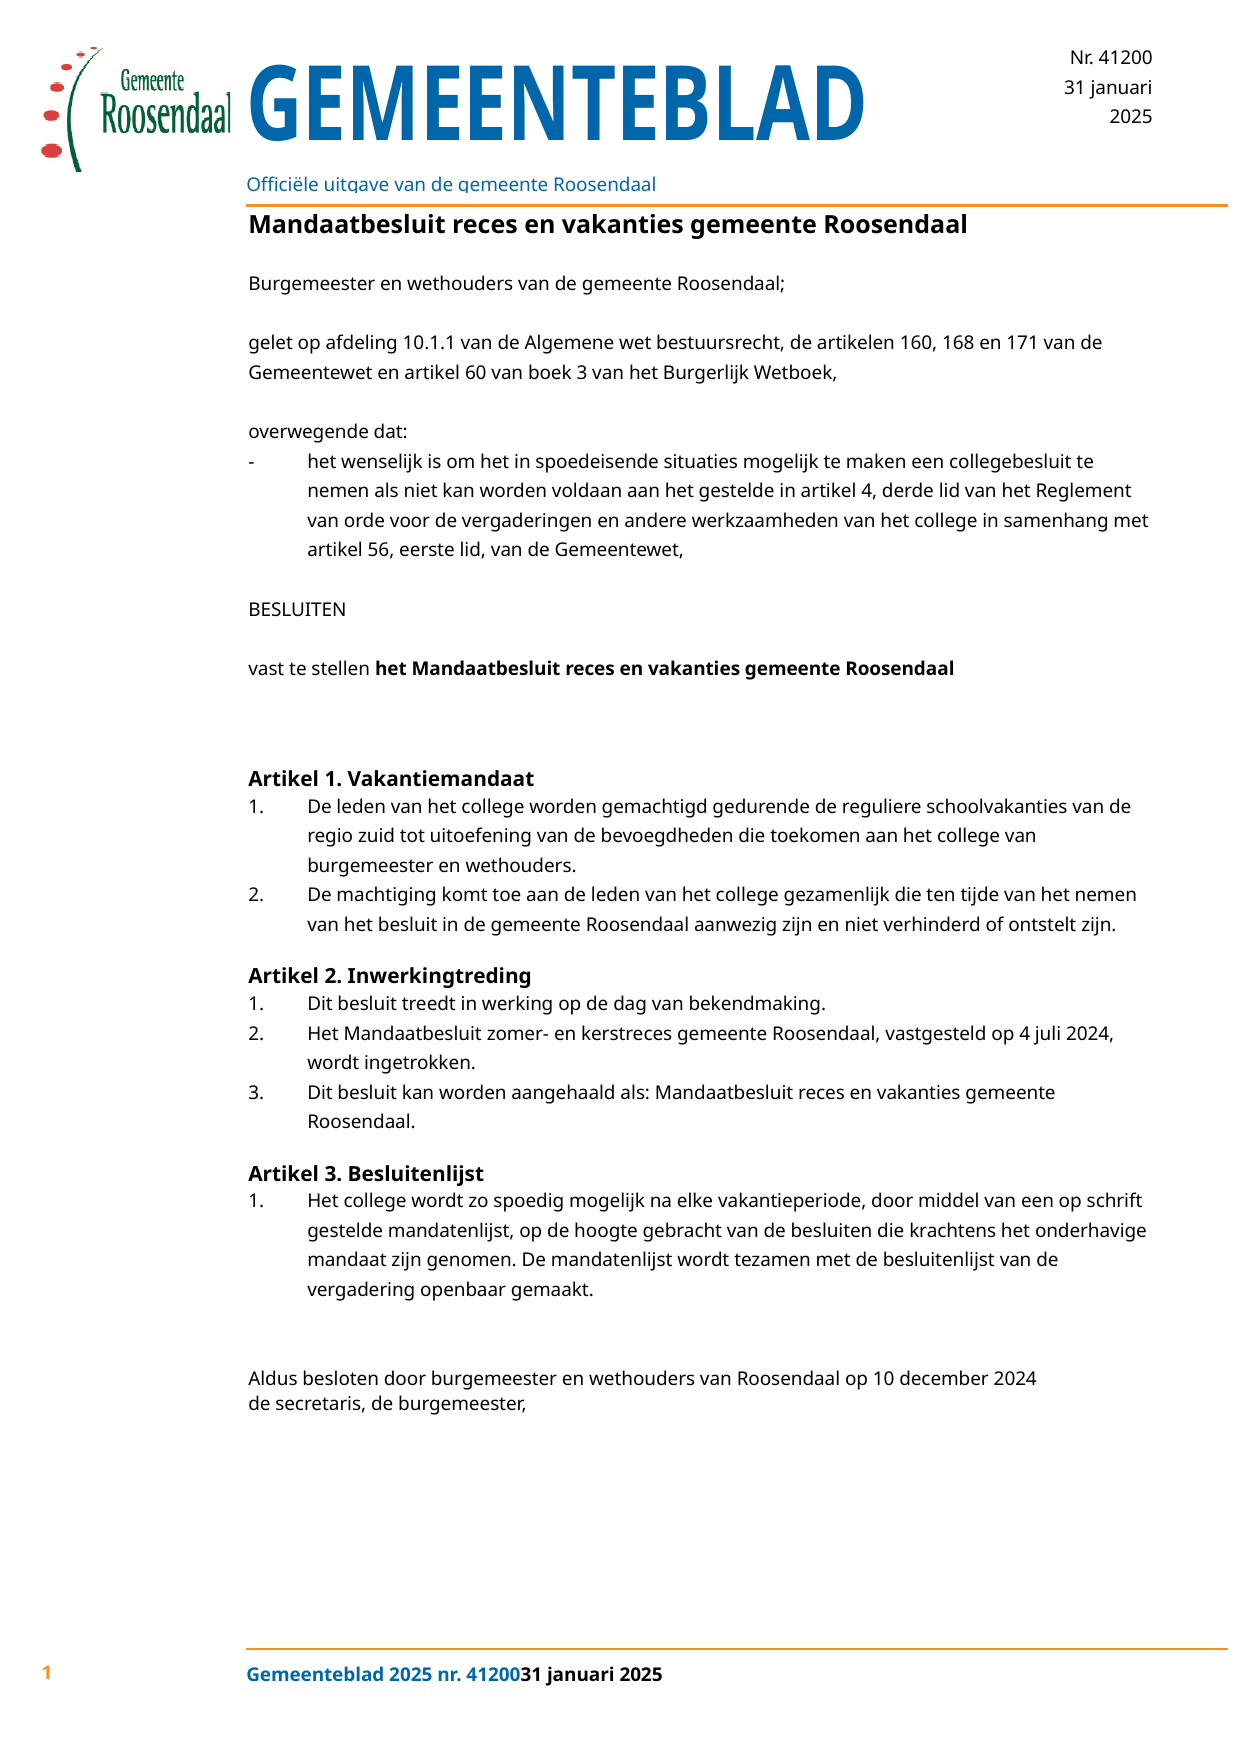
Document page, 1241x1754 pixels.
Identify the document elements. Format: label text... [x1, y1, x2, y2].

list De machtiging komt toe aan de leden van het college gezamenlijk die ten tijde van het nemen van het besluit in de gemeente Roosendaal aanwezig zijn en niet verhinderd of ontstelt zijn. [248, 882, 1152, 937]
list Het Mandaatbesluit zomer- en kerstreces gemeente Roosendaal, vastgesteld op 4 juli 2024, wordt ingetrokken. [248, 1020, 1152, 1075]
text Artikel 3. Besluitenlijst [248, 1159, 1152, 1187]
text Mandaatbesluit reces en vakanties gemeente Roosendaal [248, 207, 1152, 241]
text Aldus besloten door burgemeester en wethouders van Roosendaal op 10 december 2024 [248, 1365, 1152, 1391]
list Dit besluit kan worden aangehaald als: Mandaatbesluit reces en vakanties gemeente Roosendaal. [248, 1079, 1152, 1134]
text Artikel 2. Inwerkingtreding [248, 962, 1152, 990]
text BESLUITEN [248, 596, 1152, 621]
list Het college wordt zo spoedig mogelijk na elke vakantieperiode, door middel van een op schrift gestelde mandatenlijst, op de hoogte gebracht van de besluiten die krachtens het onderhavige mandaat zijn genomen. De mandatenlijst wordt tezamen met de besluitenlijst van de vergadering openbaar gemaakt. [248, 1187, 1152, 1302]
text Burgemeester en wethouders van de gemeente Roosendaal; [248, 270, 1152, 296]
text de secretaris, de burgemeester, [248, 1391, 1152, 1416]
text vast te stellen het Mandaatbesluit reces en vakanties gemeente Roosendaal [248, 655, 1152, 681]
text Artikel 1. Vakantiemandaat [248, 764, 1152, 793]
picture [41, 47, 231, 172]
text overwegende dat: [248, 418, 1152, 444]
list Dit besluit treedt in werking op de dag van bekendmaking. [248, 990, 1152, 1016]
list De leden van het college worden gemachtigd gedurende de reguliere schoolvakanties van de regio zuid tot uitoefening van de bevoegdheden die toekomen aan het college van burgemeester en wethouders. [248, 793, 1152, 878]
list het wenselijk is om het in spoedeisende situaties mogelijk te maken een collegebesluit te nemen als niet kan worden voldaan aan het gestelde in artikel 4, derde lid van het Reglement van orde voor de vergaderingen en andere werkzaamheden van het college in samenhang met artikel 56, eerste lid, van de Gemeentewet, [248, 448, 1152, 562]
text gelet op afdeling 10.1.1 van de Algemene wet bestuursrecht, de artikelen 160, 168 en 171 van de Gemeentewet en artikel 60 van boek 3 van het Burgerlijk Wetboek, [248, 329, 1152, 385]
